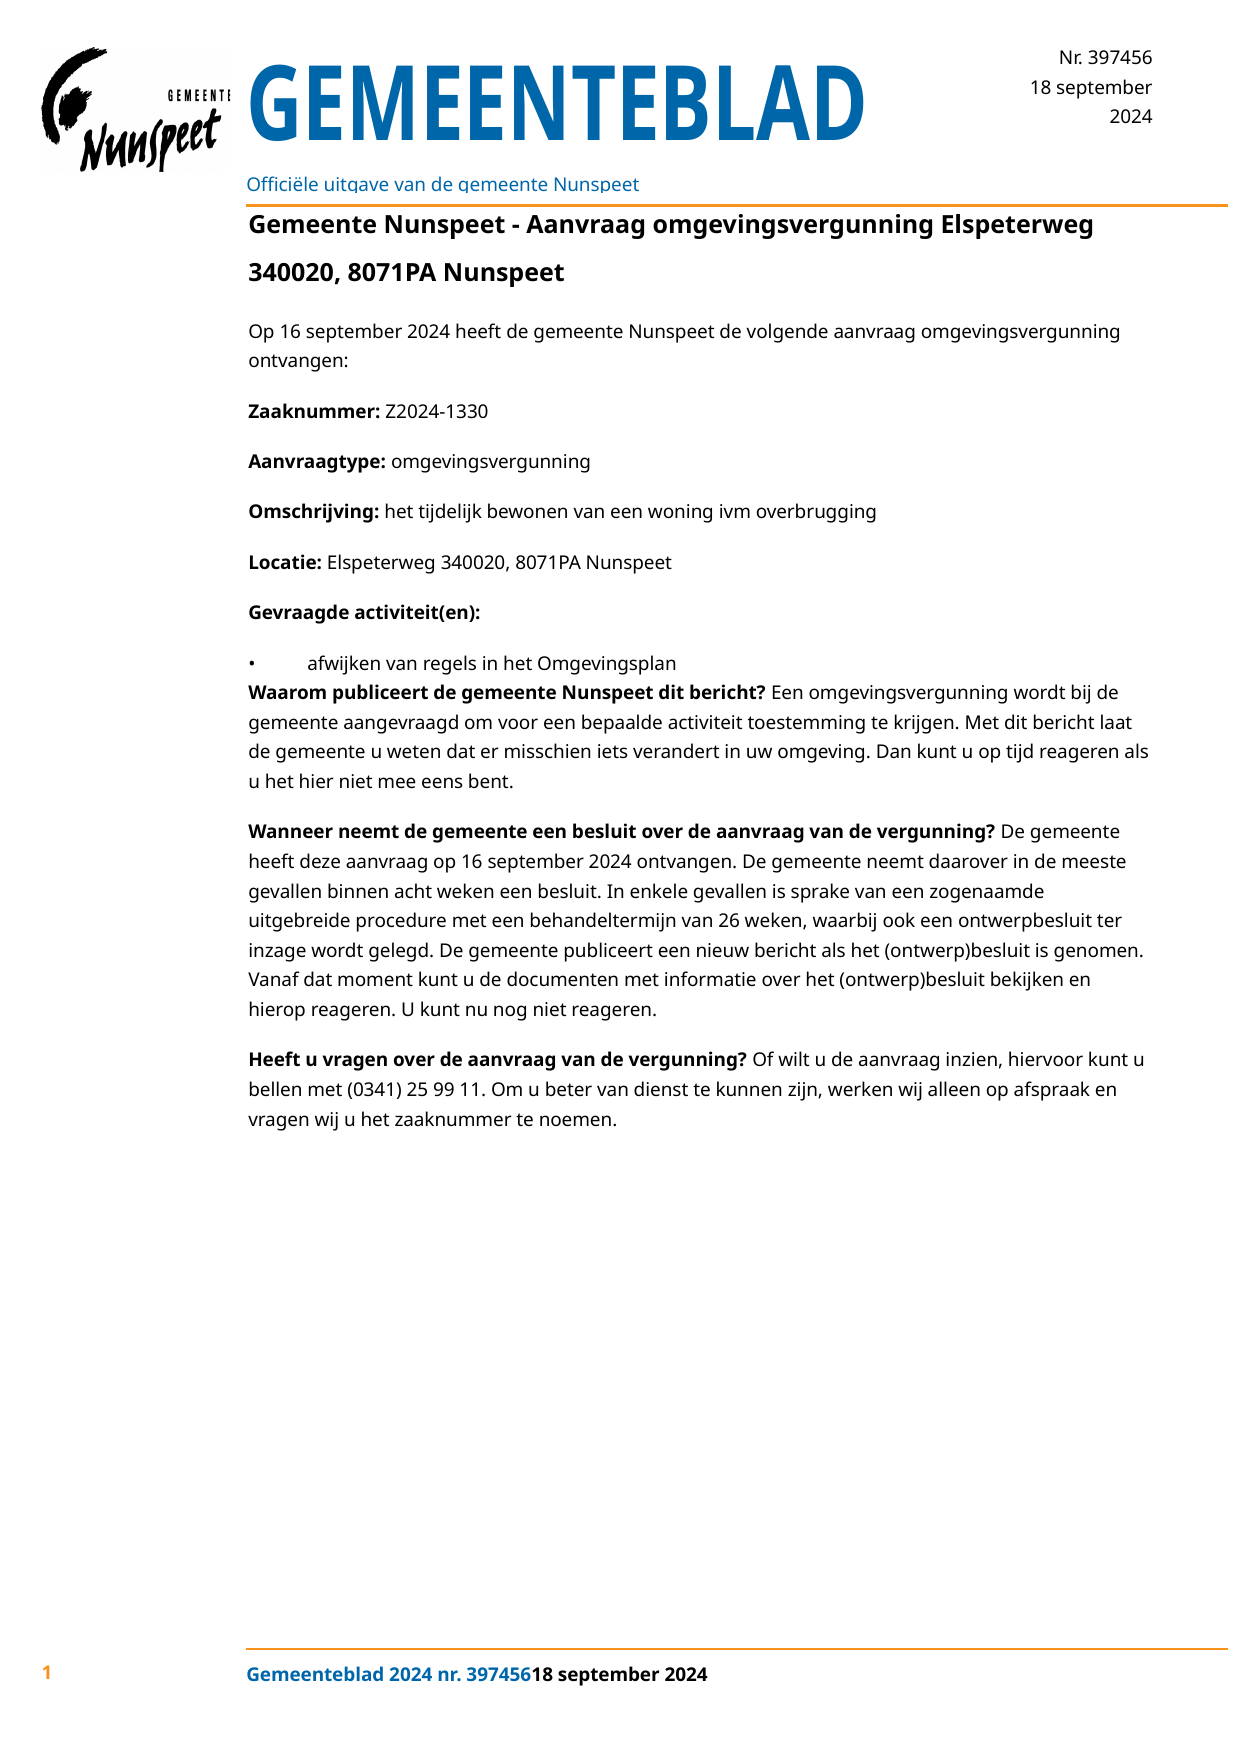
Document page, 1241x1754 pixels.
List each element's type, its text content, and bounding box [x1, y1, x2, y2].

text Waarom publiceert de gemeente Nunspeet dit bericht? Een omgevingsvergunning wordt bij de gemeente aangevraagd om voor een bepaalde activiteit toestemming te krijgen. Met dit bericht laat de gemeente u weten dat er misschien iets verandert in uw omgeving. Dan kunt u op tijd reageren als u het hier niet mee eens bent. [248, 679, 1152, 794]
text Zaaknummer: Z2024-1330 [248, 398, 1152, 424]
list afwijken van regels in het Omgevingsplan [248, 650, 1152, 676]
text Locatie: Elspeterweg 340020, 8071PA Nunspeet [248, 549, 1152, 575]
text Op 16 september 2024 heeft de gemeente Nunspeet de volgende aanvraag omgevingsvergunning ontvangen: [248, 318, 1152, 373]
picture [41, 47, 231, 172]
text Omschrijving: het tijdelijk bewonen van een woning ivm overbrugging [248, 499, 1152, 524]
text Gevraagde activiteit(en): [248, 599, 1152, 625]
text Wanneer neemt de gemeente een besluit over de aanvraag van de vergunning? De gemeente heeft deze aanvraag op 16 september 2024 ontvangen. De gemeente neemt daarover in de meeste gevallen binnen acht weken een besluit. In enkele gevallen is sprake van een zogenaamde uitgebreide procedure met een behandeltermijn van 26 weken, waarbij ook een ontwerpbesluit ter inzage wordt gelegd. De gemeente publiceert een nieuw bericht als het (ontwerp)besluit is genomen. Vanaf dat moment kunt u de documenten met informatie over het (ontwerp)besluit bekijken en hierop reageren. U kunt nu nog niet reageren. [248, 819, 1152, 1022]
text Heeft u vragen over de aanvraag van de vergunning? Of wilt u de aanvraag inzien, hiervoor kunt u bellen met (0341) 25 99 11. Om u beter van dienst te kunnen zijn, werken wij alleen op afspraak en vragen wij u het zaaknummer te noemen. [248, 1047, 1152, 1132]
text Aanvraagtype: omgevingsvergunning [248, 448, 1152, 474]
text Gemeente Nunspeet - Aanvraag omgevingsvergunning Elspeterweg 340020, 8071PA Nunspeet [248, 207, 1152, 288]
